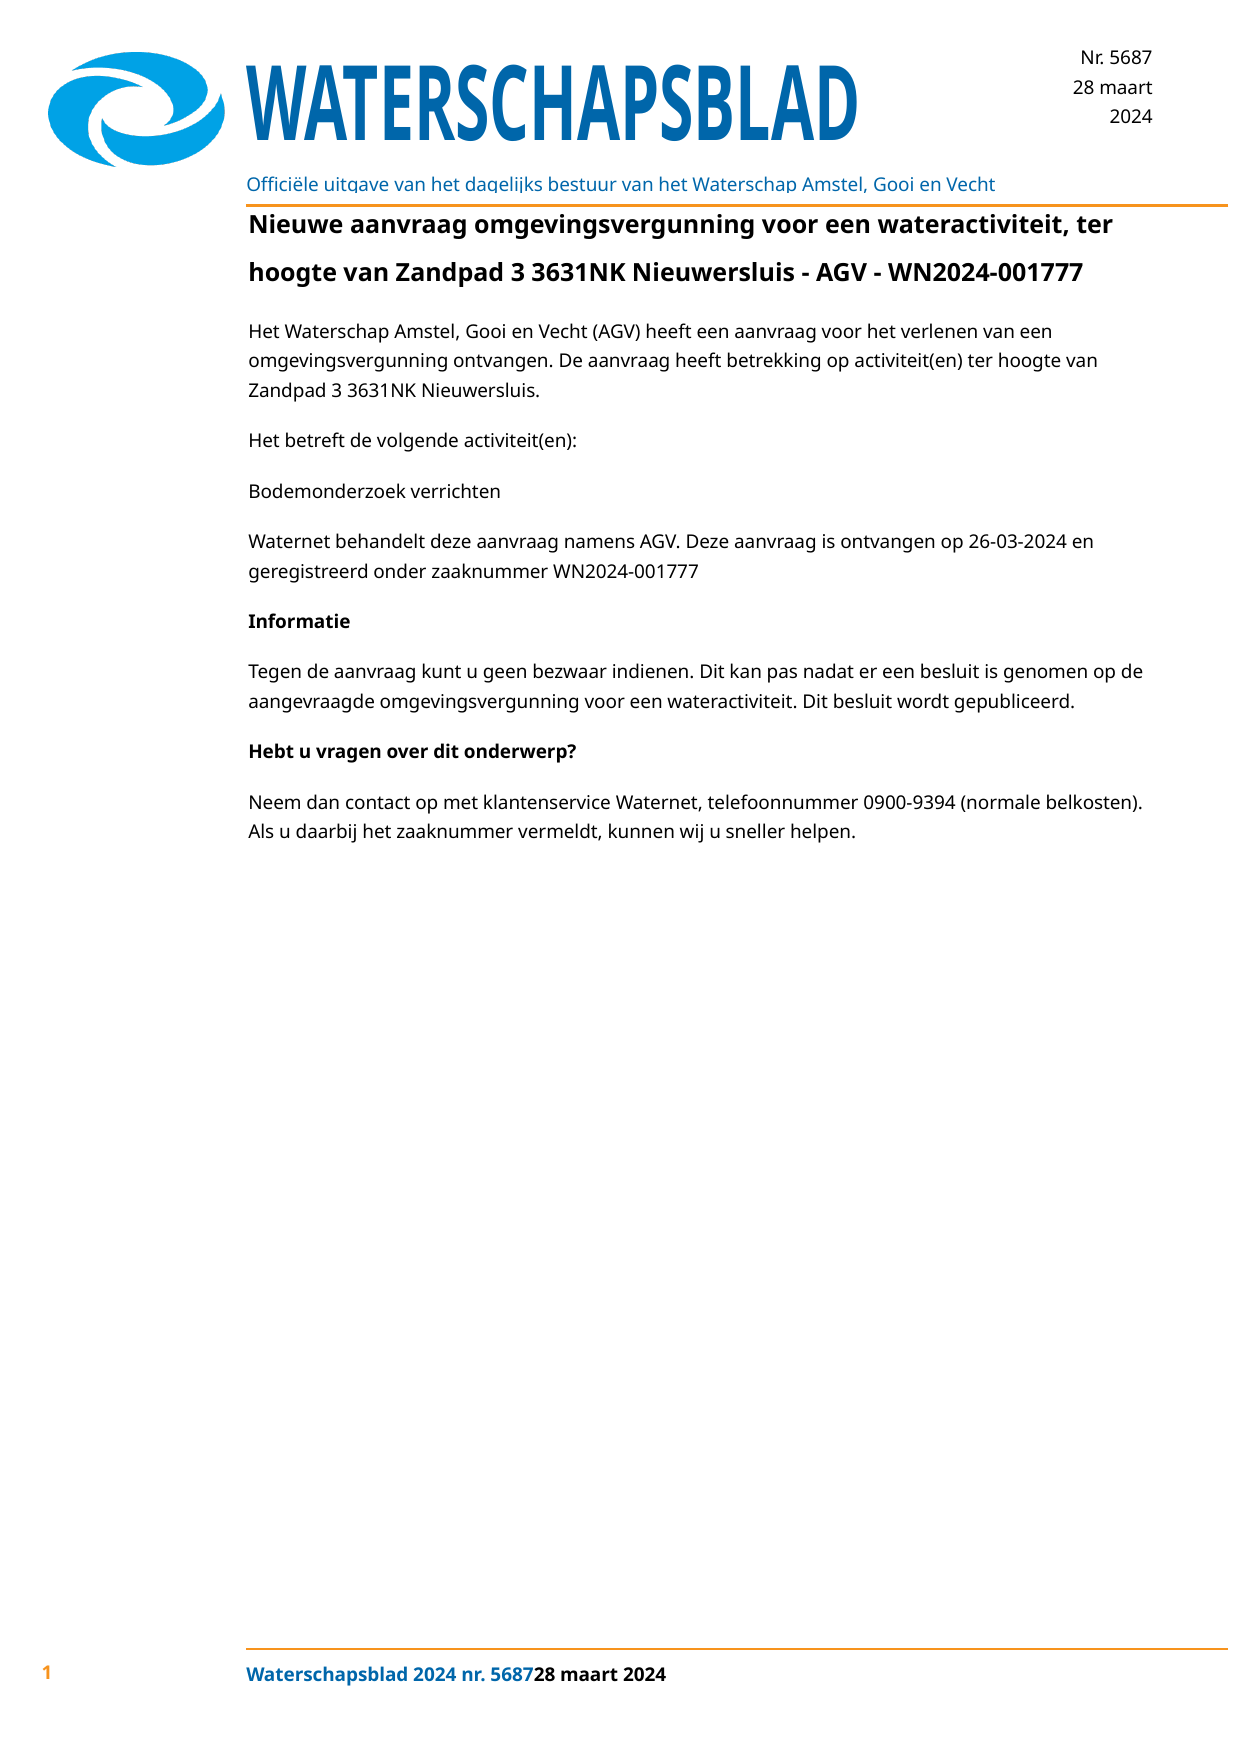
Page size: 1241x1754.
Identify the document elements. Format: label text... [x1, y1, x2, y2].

text Tegen de aanvraag kunt u geen bezwaar indienen. Dit kan pas nadat er een besluit is genomen op de aangevraagde omgevingsvergunning voor een wateractiviteit. Dit besluit wordt gepubliceerd. [248, 659, 1152, 714]
picture [41, 47, 231, 172]
text Hebt u vragen over dit onderwerp? [248, 739, 1152, 764]
text Neem dan contact op met klantenservice Waternet, telefoonnummer 0900-9394 (normale belkosten). Als u daarbij het zaaknummer vermeldt, kunnen wij u sneller helpen. [248, 789, 1152, 844]
text Het betreft de volgende activiteit(en): [248, 427, 1152, 453]
text Het Waterschap Amstel, Gooi en Vecht (AGV) heeft een aanvraag voor het verlenen van een omgevingsvergunning ontvangen. De aanvraag heeft betrekking op activiteit(en) ter hoogte van Zandpad 3 3631NK Nieuwersluis. [248, 318, 1152, 403]
text Nieuwe aanvraag omgevingsvergunning voor een wateractiviteit, ter hoogte van Zandpad 3 3631NK Nieuwersluis - AGV - WN2024-001777 [248, 207, 1152, 288]
text Bodemonderzoek verrichten [248, 478, 1152, 504]
text Waternet behandelt deze aanvraag namens AGV. Deze aanvraag is ontvangen op 26-03-2024 en geregistreerd onder zaaknummer WN2024-001777 [248, 528, 1152, 584]
text Informatie [248, 608, 1152, 634]
